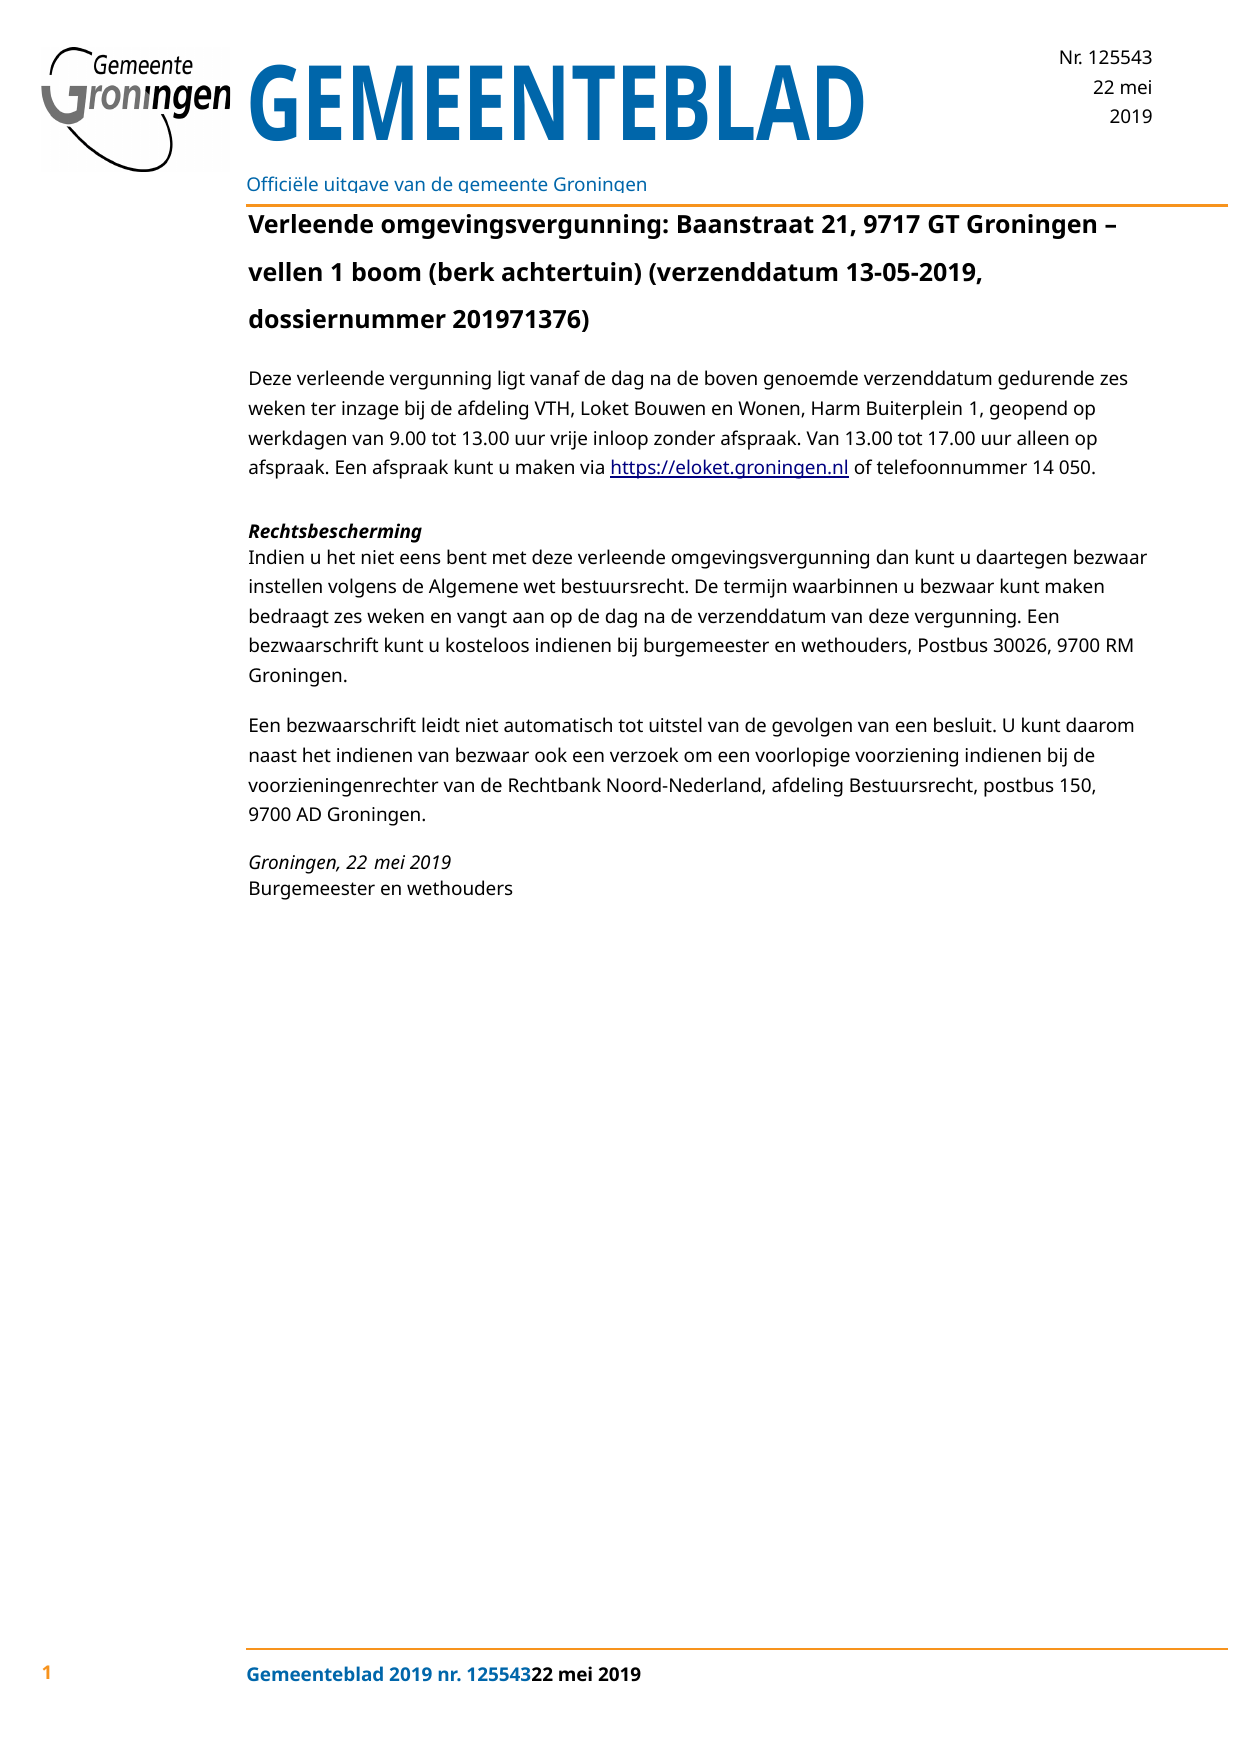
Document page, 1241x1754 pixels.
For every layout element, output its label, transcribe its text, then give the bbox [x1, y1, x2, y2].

text Groningen, 22 mei 2019 [248, 849, 1152, 875]
text Een bezwaarschrift leidt niet automatisch tot uitstel van de gevolgen van een besluit. U kunt daarom naast het indienen van bezwaar ook een verzoek om een voorlopige voorziening indienen bij de voorzieningenrechter van de Rechtbank Noord-Nederland, afdeling Bestuursrecht, postbus 150, 9700 AD Groningen. [248, 713, 1152, 827]
picture [41, 47, 231, 172]
text Burgemeester en wethouders [248, 875, 1152, 901]
text Verleende omgevingsvergunning: Baanstraat 21, 9717 GT Groningen – vellen 1 boom (berk achtertuin) (verzenddatum 13-05-2019, dossiernummer 201971376) [248, 207, 1152, 336]
text Indien u het niet eens bent met deze verleende omgevingsvergunning dan kunt u daartegen bezwaar instellen volgens de Algemene wet bestuursrecht. De termijn waarbinnen u bezwaar kunt maken bedraagt zes weken en vangt aan op de dag na de verzenddatum van deze vergunning. Een bezwaarschrift kunt u kosteloos indienen bij burgemeester en wethouders, Postbus 30026, 9700 RM Groningen. [248, 544, 1152, 688]
text Deze verleende vergunning ligt vanaf de dag na de boven genoemde verzenddatum gedurende zes weken ter inzage bij de afdeling VTH, Loket Bouwen en Wonen, Harm Buiterplein 1, geopend op werkdagen van 9.00 tot 13.00 uur vrije inloop zonder afspraak. Van 13.00 tot 17.00 uur alleen op afspraak. Een afspraak kunt u maken via https://eloket.groningen.nl of telefoonnummer 14 050. [248, 366, 1152, 480]
text Rechtsbescherming [248, 518, 1152, 544]
